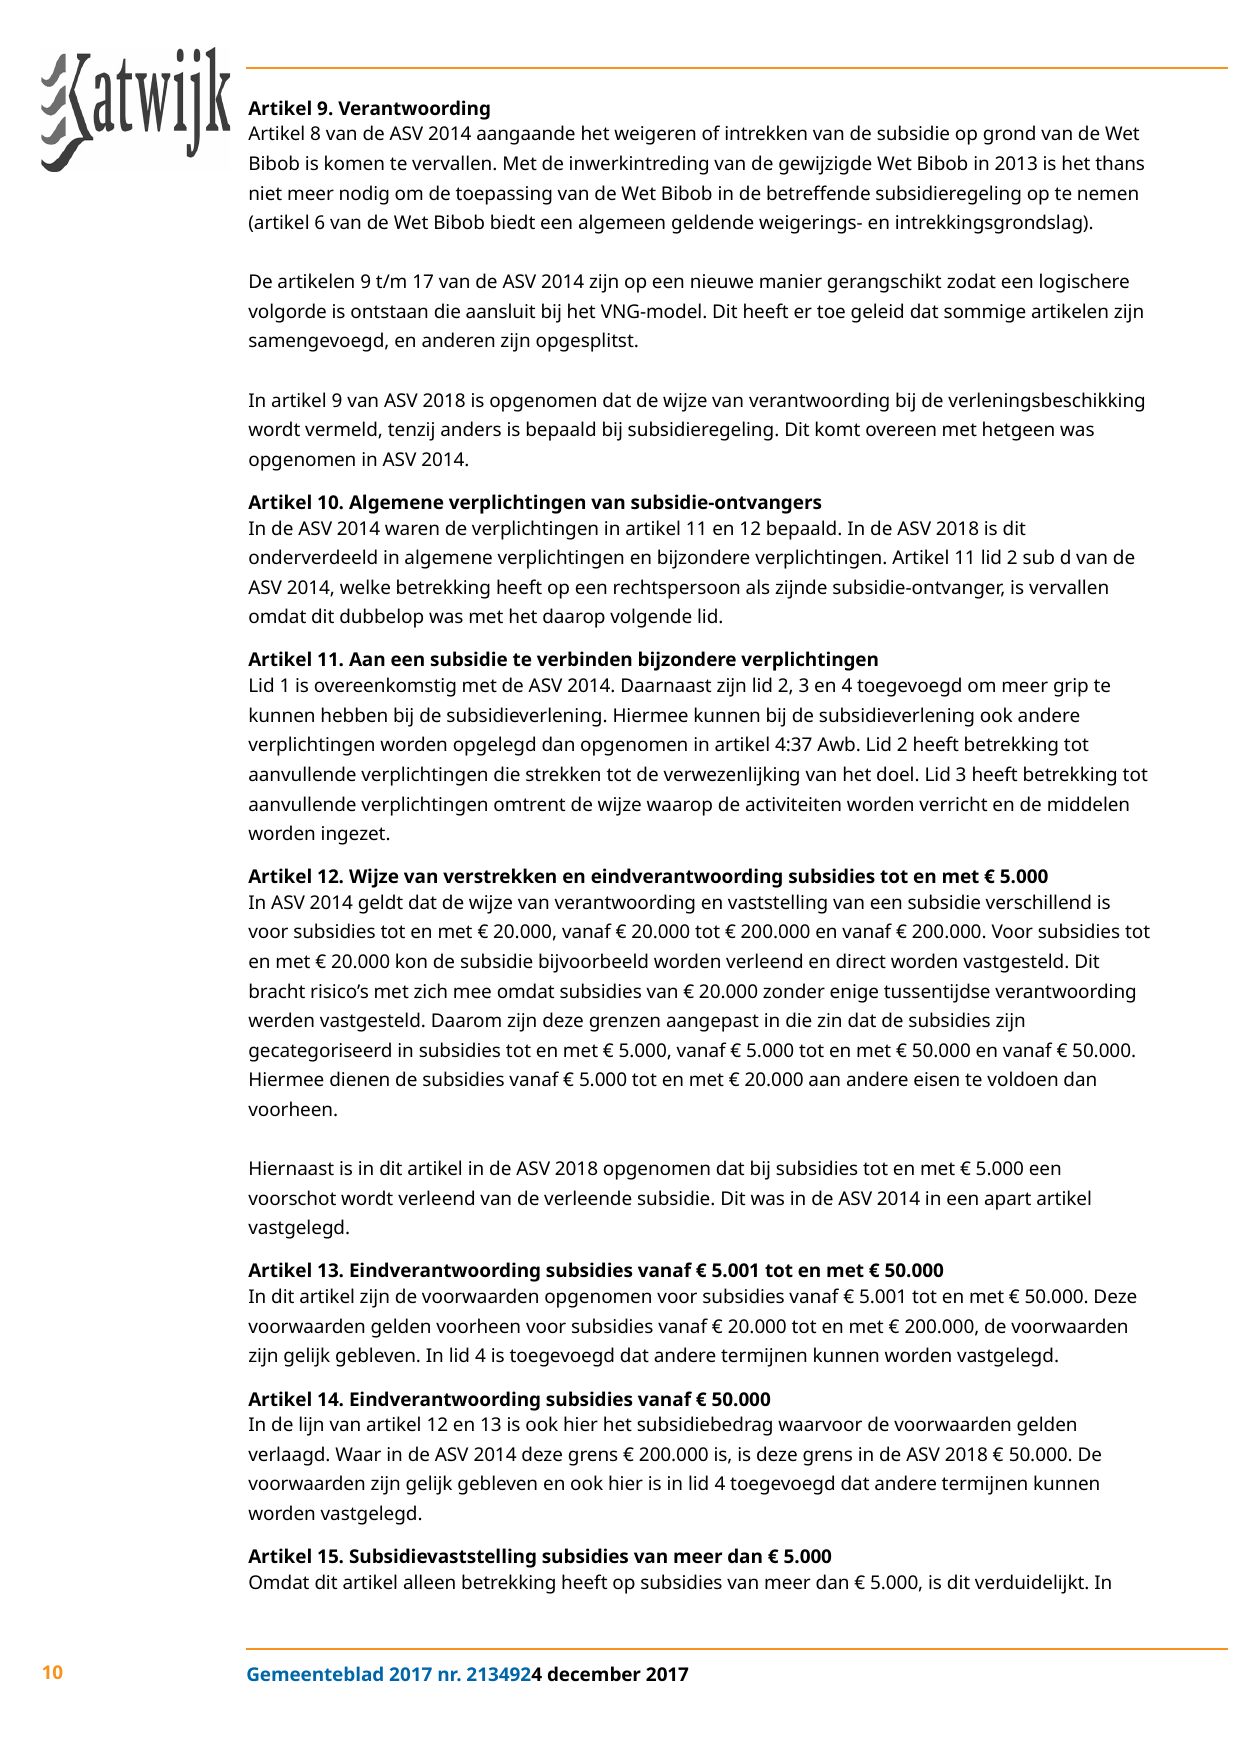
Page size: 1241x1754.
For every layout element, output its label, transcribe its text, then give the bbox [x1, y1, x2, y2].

text Artikel 11. Aan een subsidie te verbinden bijzondere verplichtingen [248, 647, 1152, 672]
text In de ASV 2014 waren de verplichtingen in artikel 11 en 12 bepaald. In de ASV 2018 is dit onderverdeeld in algemene verplichtingen en bijzondere verplichtingen. Artikel 11 lid 2 sub d van de ASV 2014, welke betrekking heeft op een rechtspersoon als zijnde subsidie-ontvanger, is vervallen omdat dit dubbelop was met het daarop volgende lid. [248, 515, 1152, 629]
text Artikel 10. Algemene verplichtingen van subsidie-ontvangers [248, 489, 1152, 515]
text Artikel 14. Eindverantwoording subsidies vanaf € 50.000 [248, 1386, 1152, 1411]
picture [41, 47, 231, 172]
text In dit artikel zijn de voorwaarden opgenomen voor subsidies vanaf € 5.001 tot en met € 50.000. Deze voorwaarden gelden voorheen voor subsidies vanaf € 20.000 tot en met € 200.000, de voorwaarden zijn gelijk gebleven. In lid 4 is toegevoegd dat andere termijnen kunnen worden vastgelegd. [248, 1283, 1152, 1368]
text Artikel 12. Wijze van verstrekken en eindverantwoording subsidies tot en met € 5.000 [248, 863, 1152, 889]
text Artikel 15. Subsidievaststelling subsidies van meer dan € 5.000 [248, 1543, 1152, 1569]
text De artikelen 9 t/m 17 van de ASV 2014 zijn op een nieuwe manier gerangschikt zodat een logischere volgorde is ontstaan die aansluit bij het VNG-model. Dit heeft er toe geleid dat sommige artikelen zijn samengevoegd, en anderen zijn opgesplitst. [248, 268, 1152, 353]
text Artikel 13. Eindverantwoording subsidies vanaf € 5.001 tot en met € 50.000 [248, 1258, 1152, 1283]
text Lid 1 is overeenkomstig met de ASV 2014. Daarnaast zijn lid 2, 3 en 4 toegevoegd om meer grip te kunnen hebben bij de subsidieverlening. Hiermee kunnen bij de subsidieverlening ook andere verplichtingen worden opgelegd dan opgenomen in artikel 4:37 Awb. Lid 2 heeft betrekking tot aanvullende verplichtingen die strekken tot de verwezenlijking van het doel. Lid 3 heeft betrekking tot aanvullende verplichtingen omtrent de wijze waarop de activiteiten worden verricht en de middelen worden ingezet. [248, 672, 1152, 846]
text In ASV 2014 geldt dat de wijze van verantwoording en vaststelling van een subsidie verschillend is voor subsidies tot en met € 20.000, vanaf € 20.000 tot € 200.000 en vanaf € 200.000. Voor subsidies tot en met € 20.000 kon de subsidie bijvoorbeeld worden verleend en direct worden vastgesteld. Dit bracht risico’s met zich mee omdat subsidies van € 20.000 zonder enige tussentijdse verantwoording werden vastgesteld. Daarom zijn deze grenzen aangepast in die zin dat de subsidies zijn gecategoriseerd in subsidies tot en met € 5.000, vanaf € 5.000 tot en met € 50.000 en vanaf € 50.000. Hiermee dienen de subsidies vanaf € 5.000 tot en met € 20.000 aan andere eisen te voldoen dan voorheen. [248, 889, 1152, 1122]
text Artikel 8 van de ASV 2014 aangaande het weigeren of intrekken van de subsidie op grond van de Wet Bibob is komen te vervallen. Met de inwerkintreding van de gewijzigde Wet Bibob in 2013 is het thans niet meer nodig om de toepassing van de Wet Bibob in de betreffende subsidieregeling op te nemen (artikel 6 van de Wet Bibob biedt een algemeen geldende weigerings- en intrekkingsgrondslag). [248, 121, 1152, 235]
text Artikel 9. Verantwoording [248, 95, 1152, 121]
text In artikel 9 van ASV 2018 is opgenomen dat de wijze van verantwoording bij de verleningsbeschikking wordt vermeld, tenzij anders is bepaald bij subsidieregeling. Dit komt overeen met hetgeen was opgenomen in ASV 2014. [248, 387, 1152, 472]
text Omdat dit artikel alleen betrekking heeft op subsidies van meer dan € 5.000, is dit verduidelijkt. In [248, 1569, 1152, 1595]
text Hiernaast is in dit artikel in de ASV 2018 opgenomen dat bij subsidies tot en met € 5.000 een voorschot wordt verleend van de verleende subsidie. Dit was in de ASV 2014 in een apart artikel vastgelegd. [248, 1155, 1152, 1240]
text In de lijn van artikel 12 en 13 is ook hier het subsidiebedrag waarvoor de voorwaarden gelden verlaagd. Waar in de ASV 2014 deze grens € 200.000 is, is deze grens in de ASV 2018 € 50.000. De voorwaarden zijn gelijk gebleven en ook hier is in lid 4 toegevoegd dat andere termijnen kunnen worden vastgelegd. [248, 1411, 1152, 1526]
